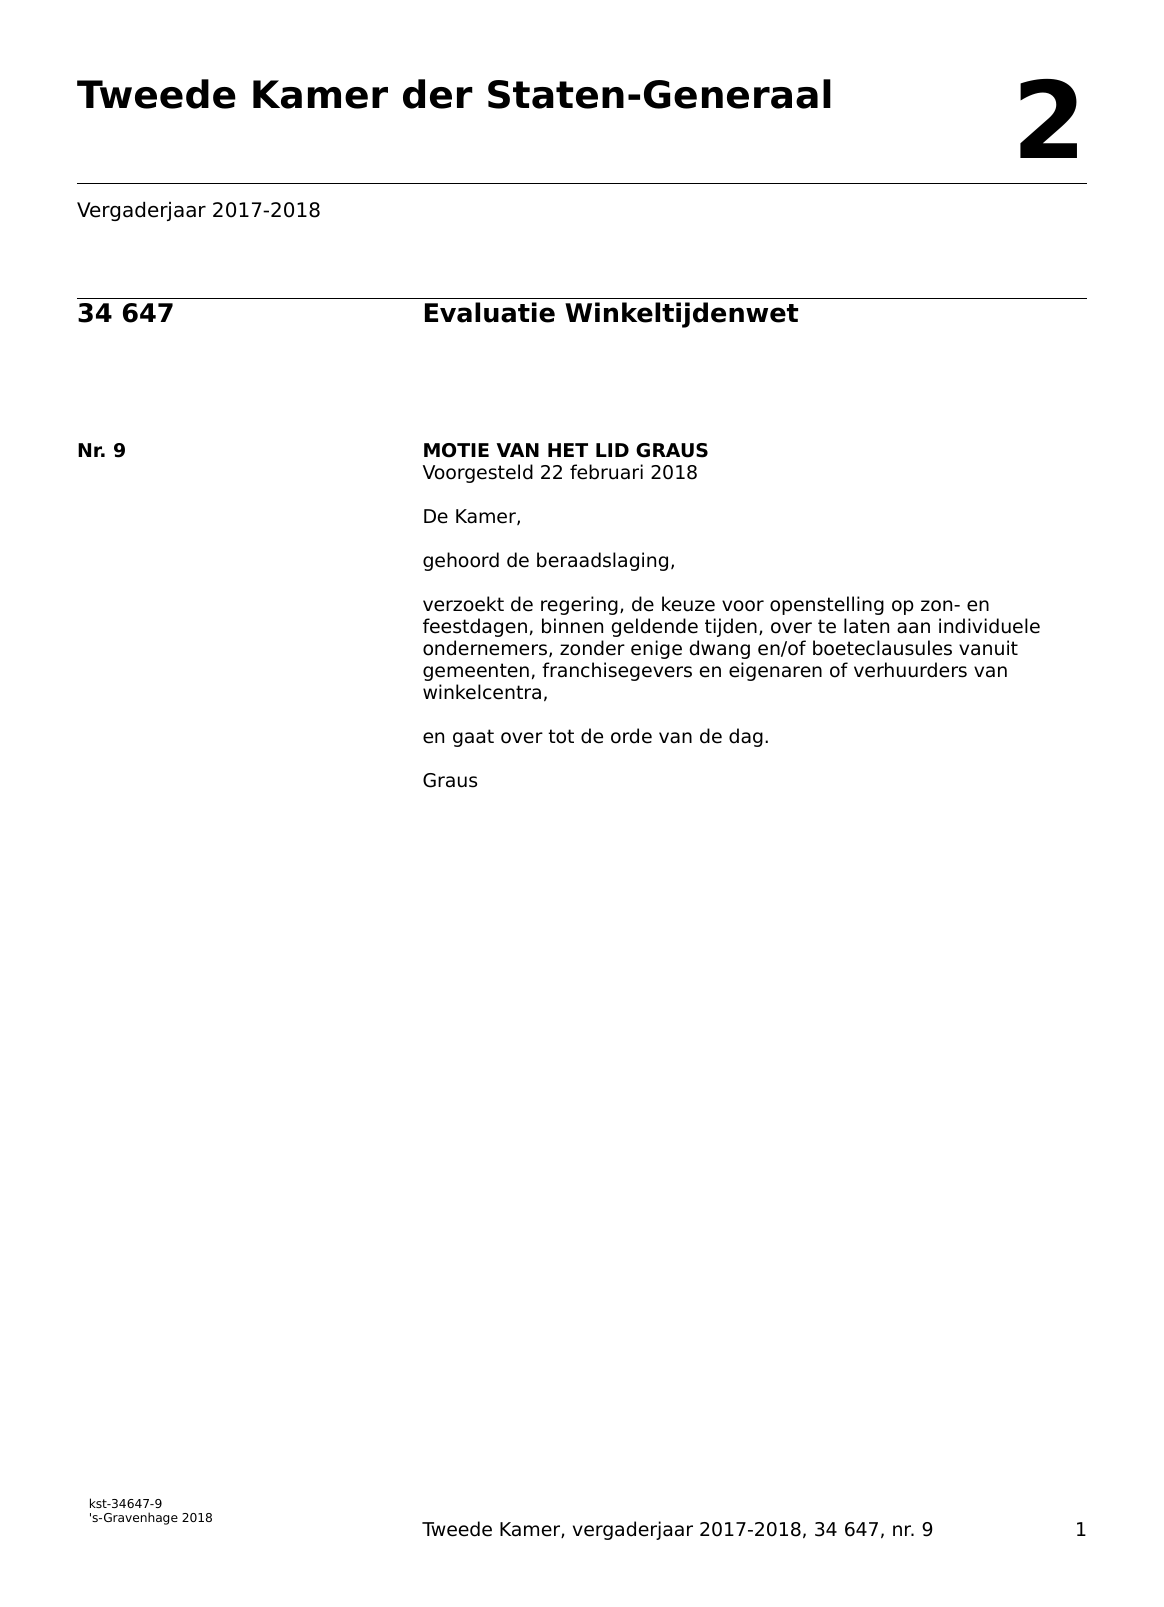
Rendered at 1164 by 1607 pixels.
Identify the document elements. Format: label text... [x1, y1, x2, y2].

text De Kamer, [422, 506, 1087, 528]
table_header 2 [886, 59, 1087, 183]
subtitle 34 647 Evaluatie Winkeltijdenwet [77, 299, 1087, 329]
text en gaat over tot de orde van de dag. [422, 726, 1087, 748]
text 's-Gravenhage 2018 [88, 1511, 323, 1525]
subtitle Nr. 9 MOTIE VAN HET LID GRAUS [77, 440, 1087, 462]
text Graus [422, 770, 1087, 792]
text verzoekt de regering, de keuze voor openstelling op zon- en feestdagen, binnen geldende tijden, over te laten aan individuele ondernemers, zonder enige dwang en/of boeteclausules vanuit gemeenten, franchisegevers en eigenaren of verhuurders van winkelcentra, [422, 594, 1087, 704]
text kst-34647-9 [88, 1497, 323, 1511]
text Voorgesteld 22 februari 2018 [422, 462, 1087, 484]
text gehoord de beraadslaging, [422, 550, 1087, 572]
table_cell Vergaderjaar 2017-2018 [77, 184, 1087, 298]
table_header Tweede Kamer der Staten-Generaal [77, 59, 886, 183]
